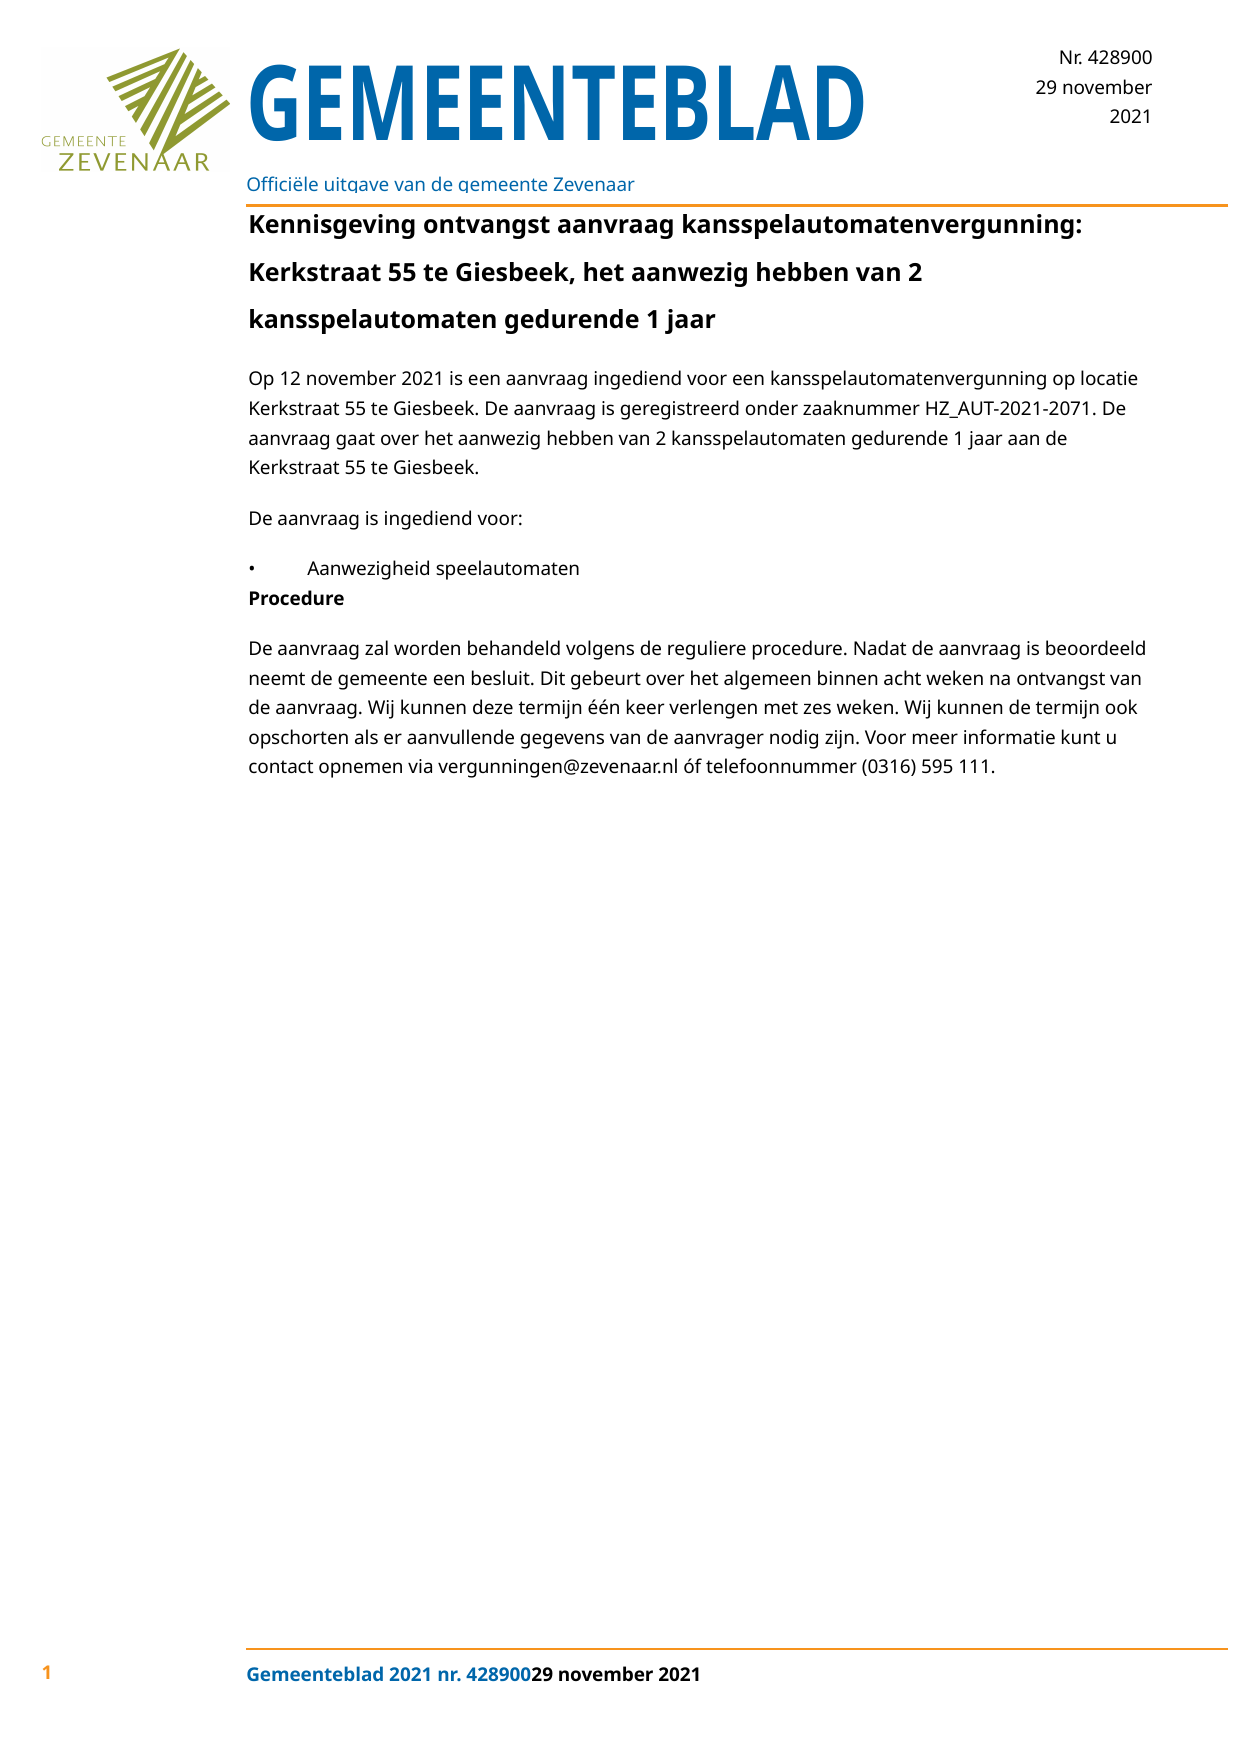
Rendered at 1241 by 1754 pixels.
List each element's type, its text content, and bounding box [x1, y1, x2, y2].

text Op 12 november 2021 is een aanvraag ingediend voor een kansspelautomatenvergunning op locatie Kerkstraat 55 te Giesbeek. De aanvraag is geregistreerd onder zaaknummer HZ_AUT-2021-2071. De aanvraag gaat over het aanwezig hebben van 2 kansspelautomaten gedurende 1 jaar aan de Kerkstraat 55 te Giesbeek. [248, 366, 1152, 480]
text Kennisgeving ontvangst aanvraag kansspelautomatenvergunning: Kerkstraat 55 te Giesbeek, het aanwezig hebben van 2 kansspelautomaten gedurende 1 jaar [248, 207, 1152, 336]
text De aanvraag zal worden behandeld volgens de reguliere procedure. Nadat de aanvraag is beoordeeld neemt de gemeente een besluit. Dit gebeurt over het algemeen binnen acht weken na ontvangst van de aanvraag. Wij kunnen deze termijn één keer verlengen met zes weken. Wij kunnen de termijn ook opschorten als er aanvullende gegevens van de aanvrager nodig zijn. Voor meer informatie kunt u contact opnemen via vergunningen@zevenaar.nl óf telefoonnummer (0316) 595 111. [248, 635, 1152, 779]
text De aanvraag is ingediend voor: [248, 505, 1152, 530]
list Aanwezigheid speelautomaten [248, 555, 1152, 581]
text Procedure [248, 585, 1152, 610]
picture [41, 47, 231, 172]
